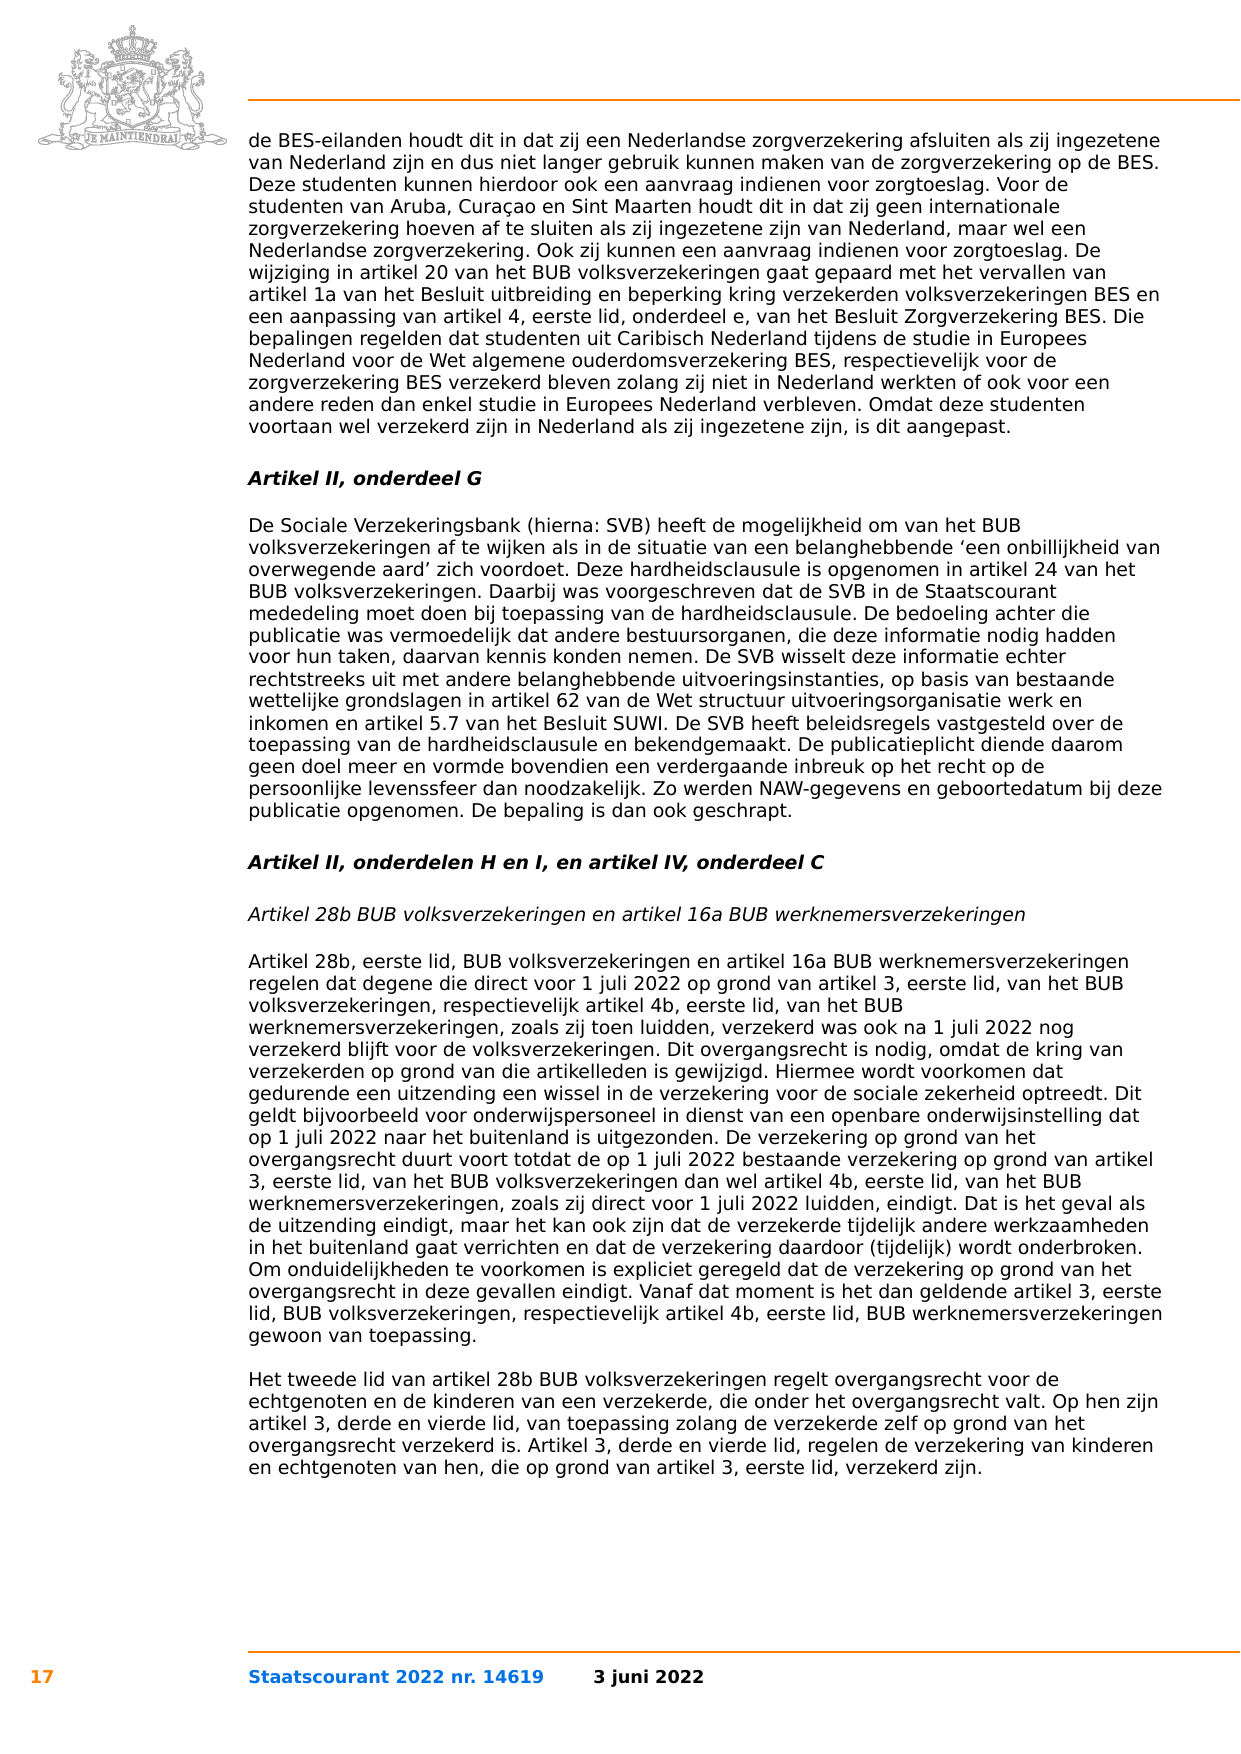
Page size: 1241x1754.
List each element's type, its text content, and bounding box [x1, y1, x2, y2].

text Artikel 28b, eerste lid, BUB volksverzekeringen en artikel 16a BUB werknemersverzekeringen regelen dat degene die direct voor 1 juli 2022 op grond van artikel 3, eerste lid, van het BUB volksverzekeringen, respectievelijk artikel 4b, eerste lid, van het BUB werknemersverzekeringen, zoals zij toen luidden, verzekerd was ook na 1 juli 2022 nog verzekerd blijft voor de volksverzekeringen. Dit overgangsrecht is nodig, omdat de kring van verzekerden op grond van die artikelleden is gewijzigd. Hiermee wordt voorkomen dat gedurende een uitzending een wissel in de verzekering voor de sociale zekerheid optreedt. Dit geldt bijvoorbeeld voor onderwijspersoneel in dienst van een openbare onderwijsinstelling dat op 1 juli 2022 naar het buitenland is uitgezonden. De verzekering op grond van het overgangsrecht duurt voort totdat de op 1 juli 2022 bestaande verzekering op grond van artikel 3, eerste lid, van het BUB volksverzekeringen dan wel artikel 4b, eerste lid, van het BUB werknemersverzekeringen, zoals zij direct voor 1 juli 2022 luidden, eindigt. Dat is het geval als de uitzending eindigt, maar het kan ook zijn dat de verzekerde tijdelijk andere werkzaamheden in het buitenland gaat verrichten en dat de verzekering daardoor (tijdelijk) wordt onderbroken. Om onduidelijkheden te voorkomen is expliciet geregeld dat de verzekering op grond van het overgangsrecht in deze gevallen eindigt. Vanaf dat moment is het dan geldende artikel 3, eerste lid, BUB volksverzekeringen, respectievelijk artikel 4b, eerste lid, BUB werknemersverzekeringen gewoon van toepassing. [248, 951, 1163, 1347]
subtitle Artikel II, onderdeel G [248, 468, 1163, 489]
text de BES-eilanden houdt dit in dat zij een Nederlandse zorgverzekering afsluiten als zij ingezetene van Nederland zijn en dus niet langer gebruik kunnen maken van de zorgverzekering op de BES. Deze studenten kunnen hierdoor ook een aanvraag indienen voor zorgtoeslag. Voor de studenten van Aruba, Curaçao en Sint Maarten houdt dit in dat zij geen internationale zorgverzekering hoeven af te sluiten als zij ingezetene zijn van Nederland, maar wel een Nederlandse zorgverzekering. Ook zij kunnen een aanvraag indienen voor zorgtoeslag. De wijziging in artikel 20 van het BUB volksverzekeringen gaat gepaard met het vervallen van artikel 1a van het Besluit uitbreiding en beperking kring verzekerden volksverzekeringen BES en een aanpassing van artikel 4, eerste lid, onderdeel e, van het Besluit Zorgverzekering BES. Die bepalingen regelden dat studenten uit Caribisch Nederland tijdens de studie in Europees Nederland voor de Wet algemene ouderdomsverzekering BES, respectievelijk voor de zorgverzekering BES verzekerd bleven zolang zij niet in Nederland werkten of ook voor een andere reden dan enkel studie in Europees Nederland verbleven. Omdat deze studenten voortaan wel verzekerd zijn in Nederland als zij ingezetene zijn, is dit aangepast. [248, 130, 1163, 438]
subtitle Artikel 28b BUB volksverzekeringen en artikel 16a BUB werknemersverzekeringen [248, 904, 1163, 926]
text De Sociale Verzekeringsbank (hierna: SVB) heeft de mogelijkheid om van het BUB volksverzekeringen af te wijken als in de situatie van een belanghebbende ‘een onbillijkheid van overwegende aard’ zich voordoet. Deze hardheidsclausule is opgenomen in artikel 24 van het BUB volksverzekeringen. Daarbij was voorgeschreven dat de SVB in de Staatscourant mededeling moet doen bij toepassing van de hardheidsclausule. De bedoeling achter die publicatie was vermoedelijk dat andere bestuursorganen, die deze informatie nodig hadden voor hun taken, daarvan kennis konden nemen. De SVB wisselt deze informatie echter rechtstreeks uit met andere belanghebbende uitvoeringsinstanties, op basis van bestaande wettelijke grondslagen in artikel 62 van de Wet structuur uitvoeringsorganisatie werk en inkomen en artikel 5.7 van het Besluit SUWI. De SVB heeft beleidsregels vastgesteld over de toepassing van de hardheidsclausule en bekendgemaakt. De publicatieplicht diende daarom geen doel meer en vormde bovendien een verdergaande inbreuk op het recht op de persoonlijke levenssfeer dan noodzakelijk. Zo werden NAW-gegevens en geboortedatum bij deze publicatie opgenomen. De bepaling is dan ook geschrapt. [248, 514, 1163, 822]
picture [38, 25, 227, 150]
text Het tweede lid van artikel 28b BUB volksverzekeringen regelt overgangsrecht voor de echtgenoten en de kinderen van een verzekerde, die onder het overgangsrecht valt. Op hen zijn artikel 3, derde en vierde lid, van toepassing zolang de verzekerde zelf op grond van het overgangsrecht verzekerd is. Artikel 3, derde en vierde lid, regelen de verzekering van kinderen en echtgenoten van hen, die op grond van artikel 3, eerste lid, verzekerd zijn. [248, 1369, 1163, 1479]
subtitle Artikel II, onderdelen H en I, en artikel IV, onderdeel C [248, 852, 1163, 874]
